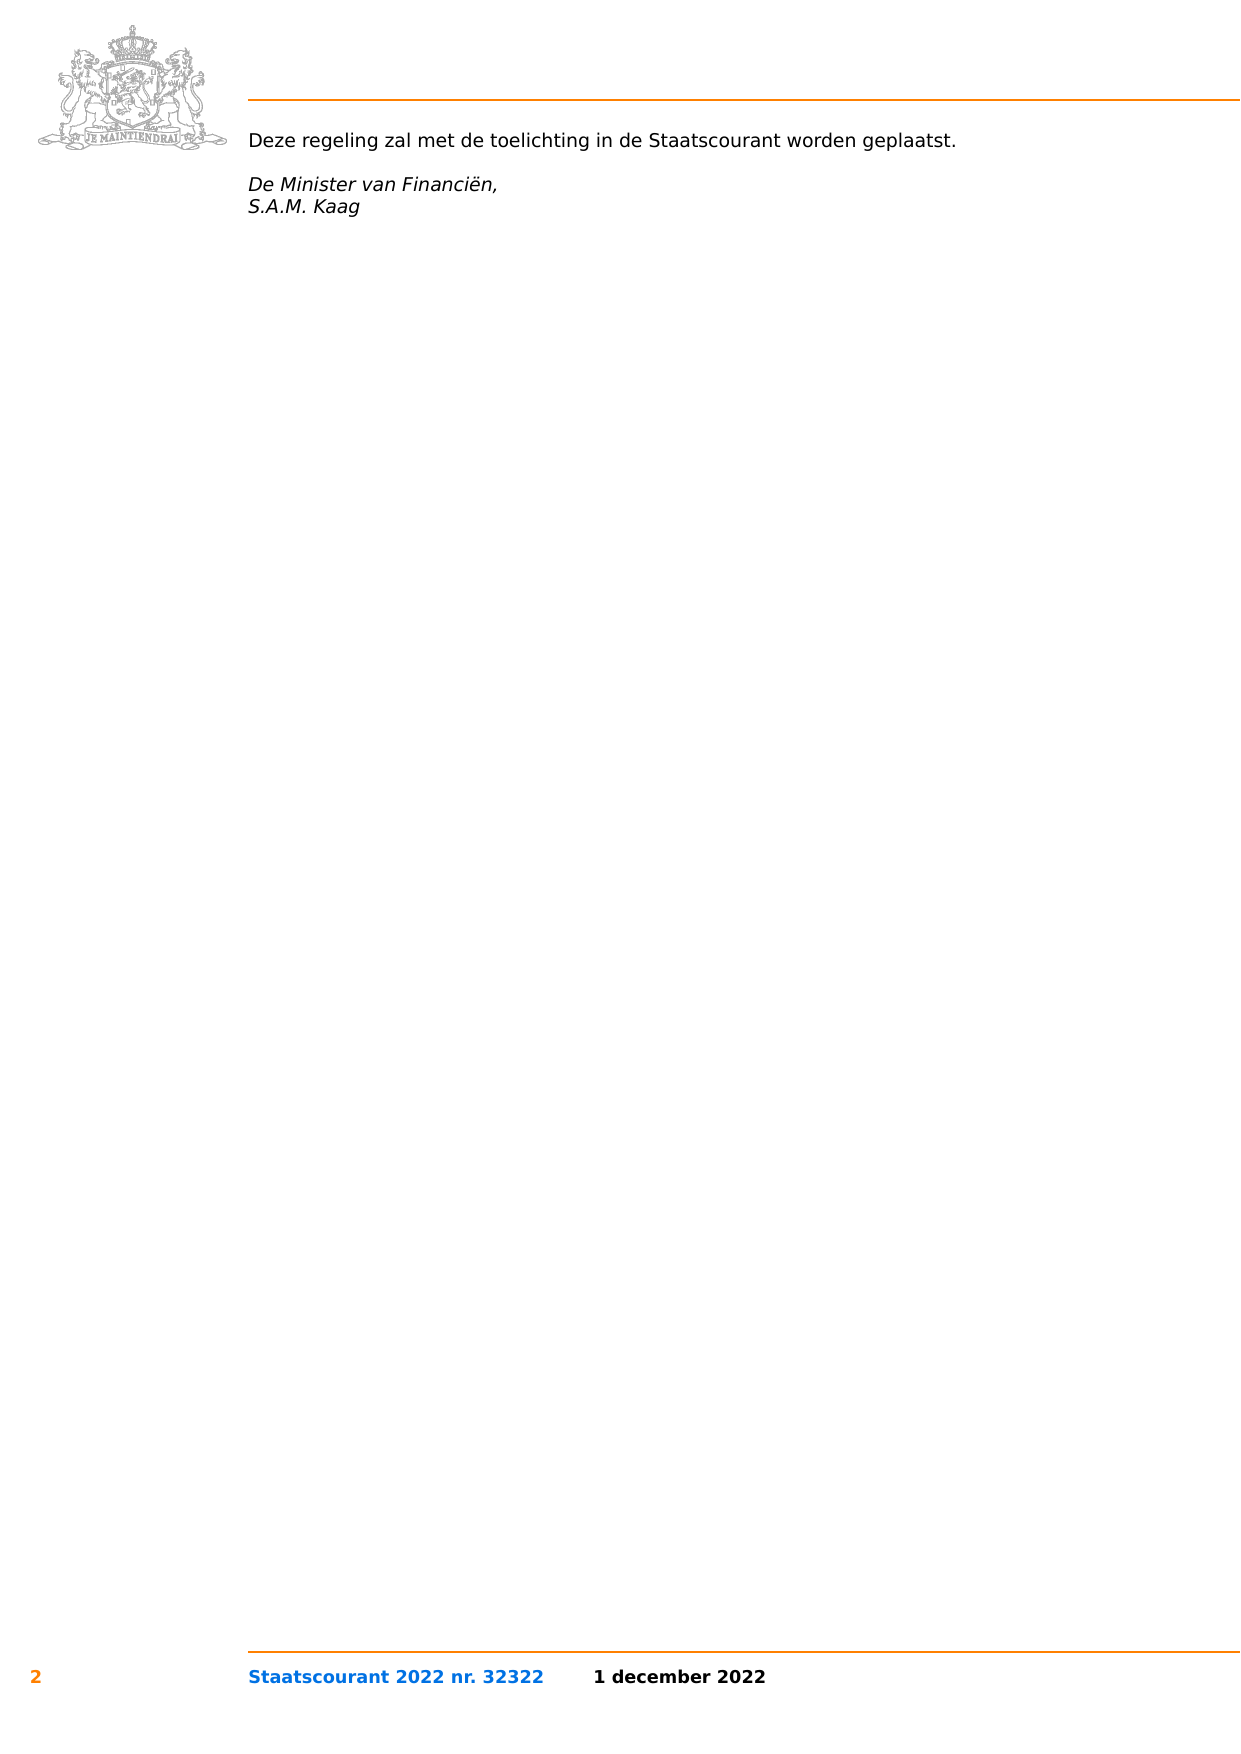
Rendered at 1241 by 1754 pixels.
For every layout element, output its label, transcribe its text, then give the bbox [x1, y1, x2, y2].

text Deze regeling zal met de toelichting in de Staatscourant worden geplaatst. [248, 130, 1163, 152]
picture [38, 25, 227, 150]
text De Minister van Financiën, S.A.M. Kaag [248, 174, 1163, 218]
